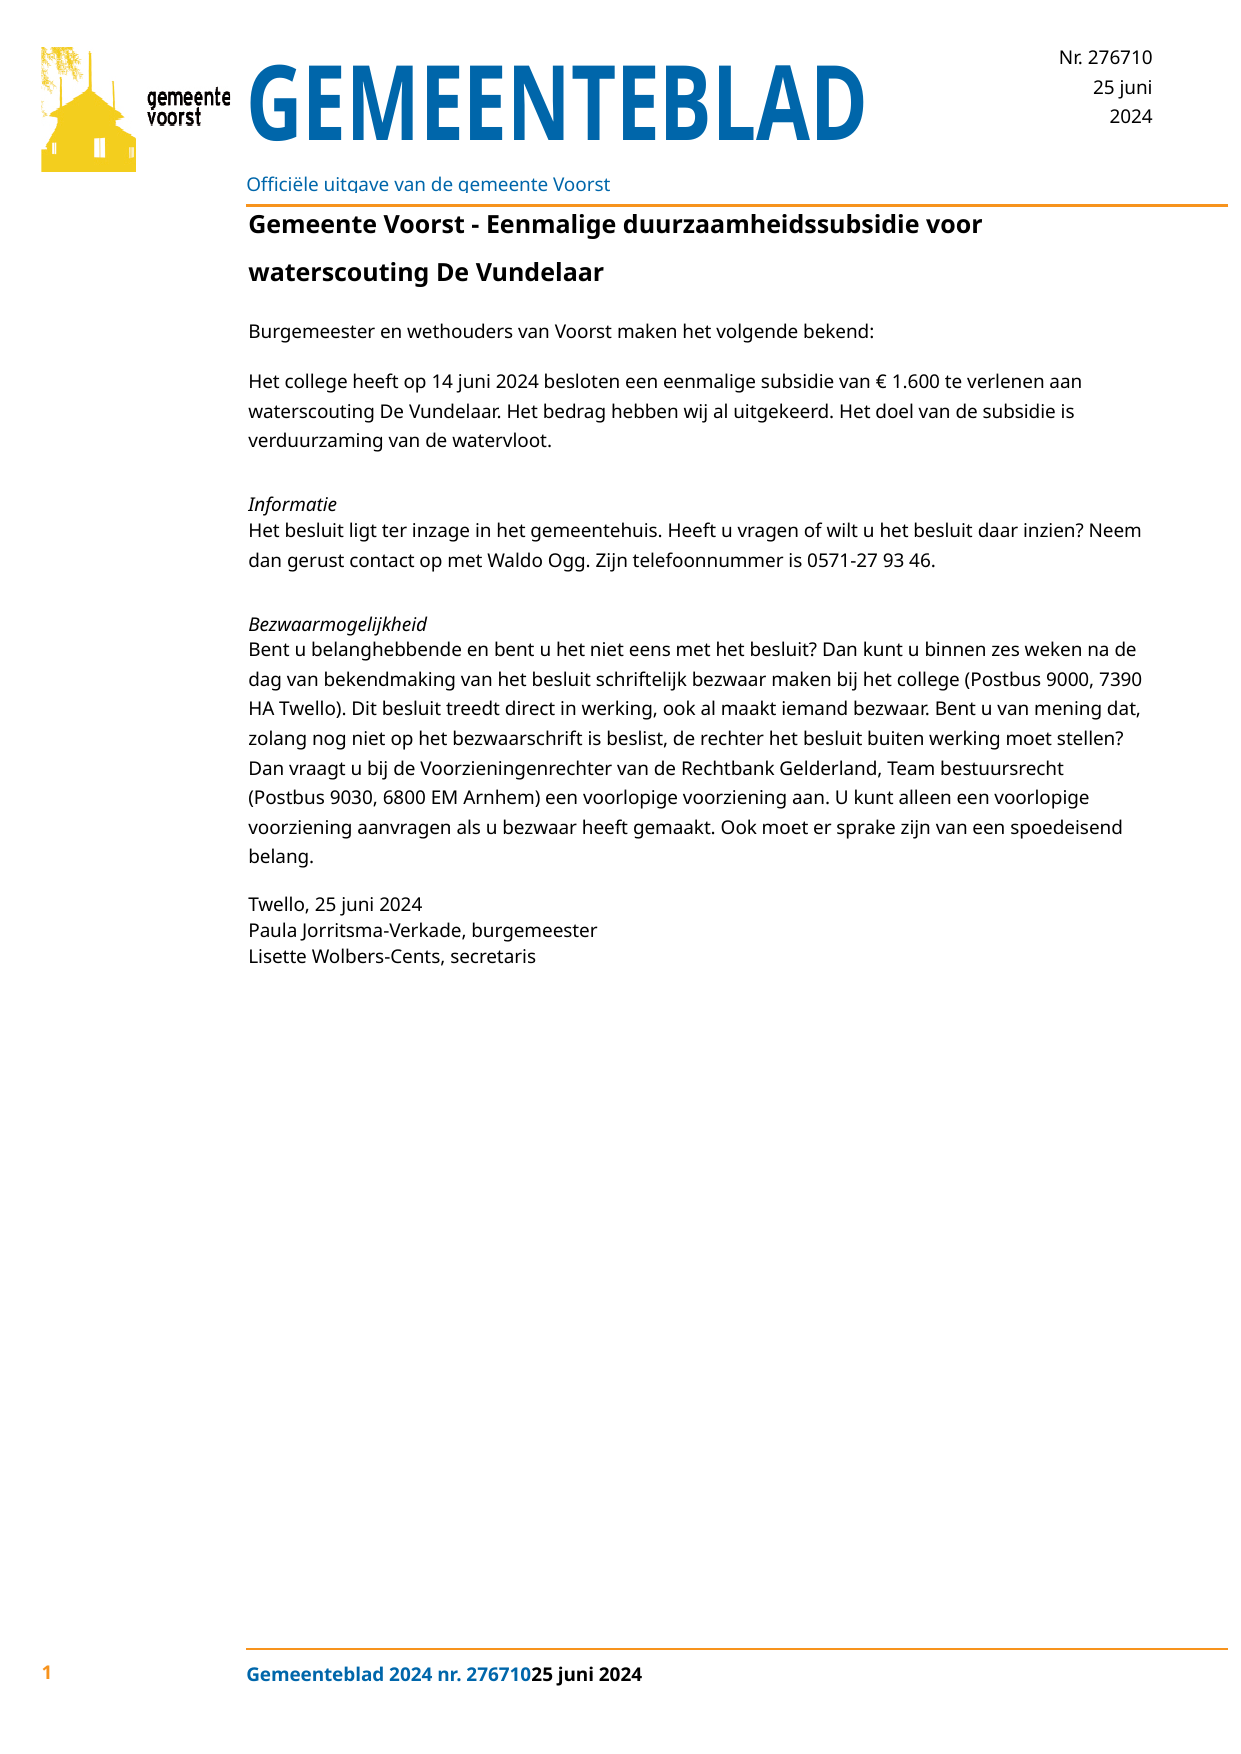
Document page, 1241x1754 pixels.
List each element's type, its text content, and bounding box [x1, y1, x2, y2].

text Bent u belanghebbende en bent u het niet eens met het besluit? Dan kunt u binnen zes weken na de dag van bekendmaking van het besluit schriftelijk bezwaar maken bij het college (Postbus 9000, 7390 HA Twello). Dit besluit treedt direct in werking, ook al maakt iemand bezwaar. Bent u van mening dat, zolang nog niet op het bezwaarschrift is beslist, de rechter het besluit buiten werking moet stellen? Dan vraagt u bij de Voorzieningenrechter van de Rechtbank Gelderland, Team bestuursrecht (Postbus 9030, 6800 EM Arnhem) een voorlopige voorziening aan. U kunt alleen een voorlopige voorziening aanvragen als u bezwaar heeft gemaakt. Ook moet er sprake zijn van een spoedeisend belang. [248, 636, 1152, 869]
text Bezwaarmogelijkheid [248, 611, 1152, 636]
text Informatie [248, 491, 1152, 517]
text Gemeente Voorst - Eenmalige duurzaamheidssubsidie voor waterscouting De Vundelaar [248, 207, 1152, 288]
text Paula Jorritsma-Verkade, burgemeester [248, 917, 1152, 943]
text Lisette Wolbers-Cents, secretaris [248, 943, 1152, 968]
text Burgemeester en wethouders van Voorst maken het volgende bekend: [248, 318, 1152, 344]
text Het college heeft op 14 juni 2024 besloten een eenmalige subsidie van € 1.600 te verlenen aan waterscouting De Vundelaar. Het bedrag hebben wij al uitgekeerd. Het doel van de subsidie is verduurzaming van de watervloot. [248, 368, 1152, 453]
text Twello, 25 juni 2024 [248, 891, 1152, 917]
text Het besluit ligt ter inzage in het gemeentehuis. Heeft u vragen of wilt u het besluit daar inzien? Neem dan gerust contact op met Waldo Ogg. Zijn telefoonnummer is 0571-27 93 46. [248, 517, 1152, 572]
picture [41, 47, 231, 172]
